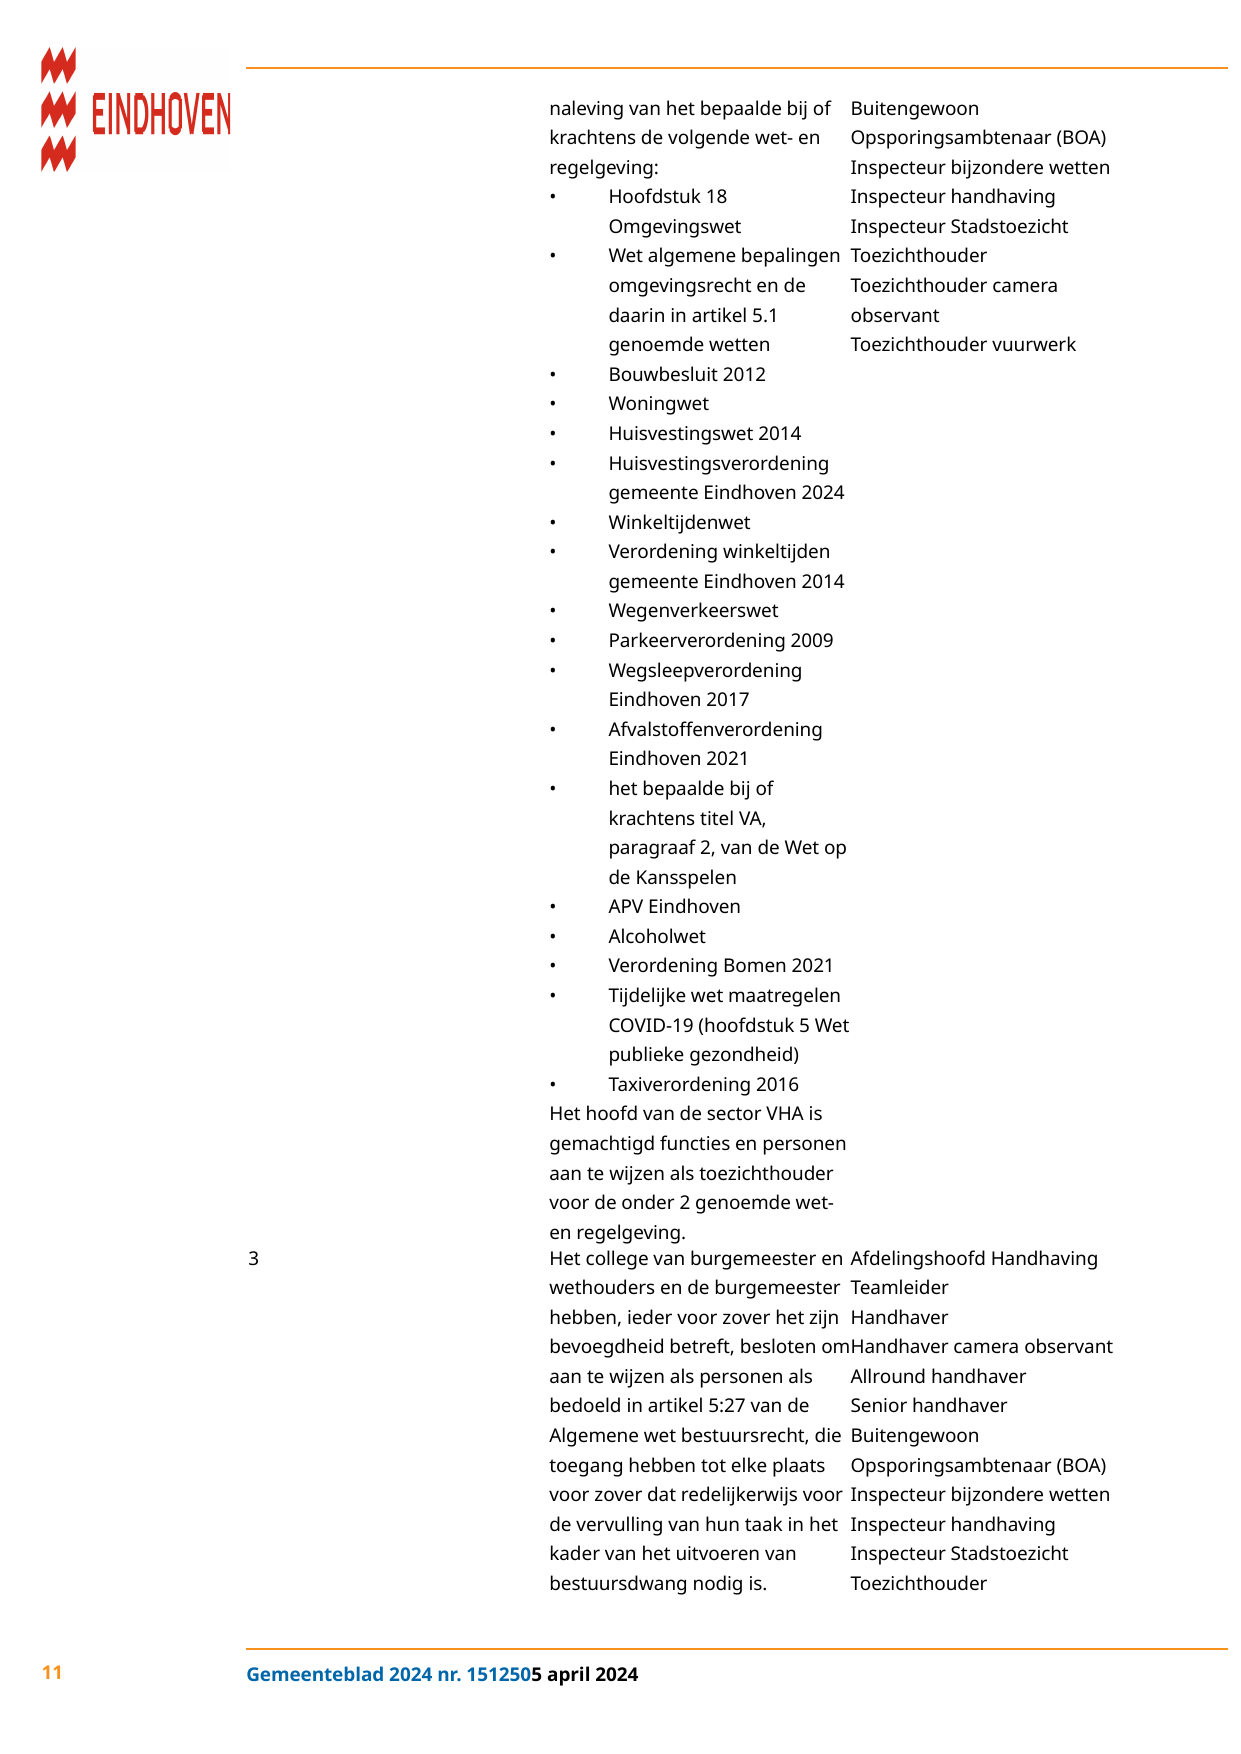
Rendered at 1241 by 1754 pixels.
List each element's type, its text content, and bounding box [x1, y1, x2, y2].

table_cell naleving van het bepaalde bij of krachtens de volgende wet- en regelgeving: Hoofdstuk 18 Omgevingswet Wet algemene bepalingen omgevingsrecht en de daarin in artikel 5.1 genoemde wetten Bouwbesluit 2012 Woningwet Huisvestingswet 2014 Huisvestingsverordening gemeente Eindhoven 2024 Winkeltijdenwet Verordening winkeltijden gemeente Eindhoven 2014 Wegenverkeerswet Parkeerverordening 2009 Wegsleepverordening Eindhoven 2017 Afvalstoffenverordening Eindhoven 2021 het bepaalde bij of krachtens titel VA, paragraaf 2, van de Wet op de Kansspelen APV Eindhoven Alcoholwet Verordening Bomen 2021 Tijdelijke wet maatregelen COVID-19 (hoofdstuk 5 Wet publieke gezondheid) Taxiverordening 2016 Het hoofd van de sector VHA is gemachtigd functies en personen aan te wijzen als toezichthouder voor de onder 2 genoemde wet- en regelgeving. [549, 95, 850, 1245]
table_cell Buitengewoon Opsporingsambtenaar (BOA) Inspecteur bijzondere wetten Inspecteur handhaving Inspecteur Stadstoezicht Toezichthouder Toezichthouder camera observant Toezichthouder vuurwerk [850, 95, 1152, 1245]
table_cell 3 [248, 1245, 549, 1596]
table_cell Het college van burgemeester en wethouders en de burgemeester hebben, ieder voor zover het zijn bevoegdheid betreft, besloten om aan te wijzen als personen als bedoeld in artikel 5:27 van de Algemene wet bestuursrecht, die toegang hebben tot elke plaats voor zover dat redelijkerwijs voor de vervulling van hun taak in het kader van het uitvoeren van bestuursdwang nodig is. [549, 1245, 850, 1596]
table_cell [248, 95, 549, 1245]
picture [41, 47, 231, 172]
table_cell Afdelingshoofd Handhaving Teamleider Handhaver Handhaver camera observant Allround handhaver Senior handhaver Buitengewoon Opsporingsambtenaar (BOA) Inspecteur bijzondere wetten Inspecteur handhaving Inspecteur Stadstoezicht Toezichthouder [850, 1245, 1152, 1596]
